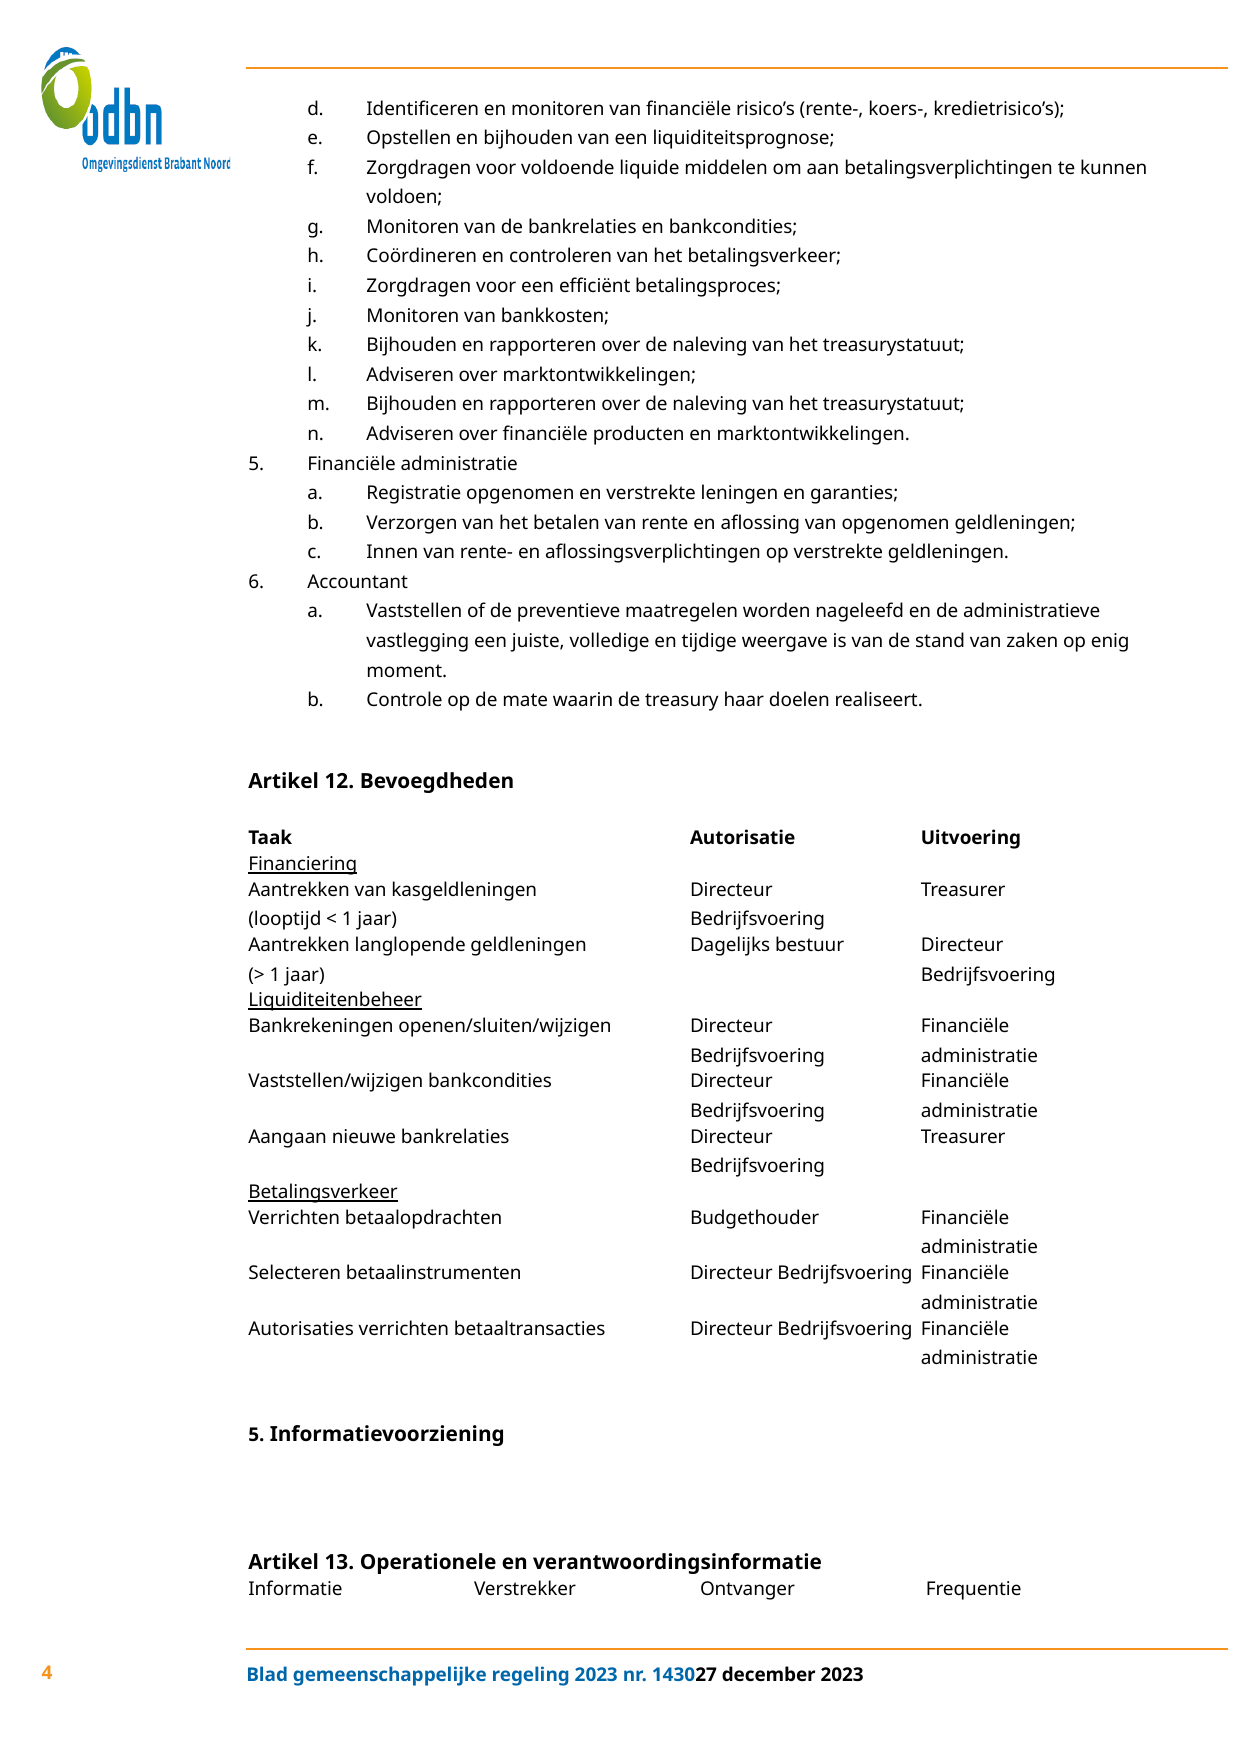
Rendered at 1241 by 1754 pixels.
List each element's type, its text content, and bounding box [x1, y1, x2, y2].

table_cell Directeur Bedrijfsvoering [690, 1013, 921, 1068]
table_cell Aangaan nieuwe bankrelaties [248, 1123, 690, 1178]
table_cell Directeur Bedrijfsvoering [690, 1259, 921, 1315]
table_cell Vaststellen/wijzigen bankcondities [248, 1068, 690, 1123]
list Vaststellen of de preventieve maatregelen worden nageleefd en de administratieve vastlegging een juiste, volledige en tijdige weergave is van de stand van zaken op enig moment. [307, 598, 1152, 683]
list Zorgdragen voor een efficiënt betalingsproces; [307, 272, 1152, 298]
list Adviseren over marktontwikkelingen; [307, 361, 1152, 387]
list Bijhouden en rapporteren over de naleving van het treasurystatuut; [307, 331, 1152, 357]
list Accountant [248, 568, 1152, 594]
table_cell Autorisaties verrichten betaaltransacties [248, 1315, 690, 1370]
list Monitoren van bankkosten; [307, 302, 1152, 328]
table_header Taak [248, 825, 690, 850]
table_header Uitvoering [921, 825, 1152, 850]
table_cell Directeur Bedrijfsvoering [690, 876, 921, 931]
list Adviseren over financiële producten en marktontwikkelingen. [307, 420, 1152, 446]
table_cell Selecteren betaalinstrumenten [248, 1259, 690, 1315]
table_cell Betalingsverkeer [248, 1178, 1152, 1204]
text Artikel 13. Operationele en verantwoordingsinformatie [248, 1547, 1152, 1575]
list Opstellen en bijhouden van een liquiditeitsprognose; [307, 124, 1152, 150]
table_cell Financiële administratie [921, 1013, 1152, 1068]
table_cell Bankrekeningen openen/sluiten/wijzigen [248, 1013, 690, 1068]
table_cell Financiële administratie [921, 1204, 1152, 1259]
table_cell Directeur Bedrijfsvoering [921, 931, 1152, 987]
table_cell Aantrekken langlopende geldleningen (> 1 jaar) [248, 931, 690, 987]
table_header Verstrekker [474, 1576, 700, 1601]
table_cell Financiering [248, 850, 1152, 876]
text 5. Informatievoorziening [248, 1419, 1152, 1447]
list Innen van rente- en aflossingsverplichtingen op verstrekte geldleningen. [307, 538, 1152, 564]
table_cell Budgethouder [690, 1204, 921, 1259]
list Registratie opgenomen en verstrekte leningen en garanties; [307, 479, 1152, 505]
table_header Frequentie [926, 1576, 1152, 1601]
list Coördineren en controleren van het betalingsverkeer; [307, 243, 1152, 268]
table_cell Financiële administratie [921, 1068, 1152, 1123]
list Identificeren en monitoren van financiële risico’s (rente-, koers-, kredietrisico’s); [307, 95, 1152, 121]
table_cell Financiële administratie [921, 1259, 1152, 1315]
table_header Autorisatie [690, 825, 921, 850]
list Controle op de mate waarin de treasury haar doelen realiseert. [307, 686, 1152, 712]
table_cell Verrichten betaalopdrachten [248, 1204, 690, 1259]
list Verzorgen van het betalen van rente en aflossing van opgenomen geldleningen; [307, 509, 1152, 535]
table_cell Aantrekken van kasgeldleningen (looptijd < 1 jaar) [248, 876, 690, 931]
list Financiële administratie [248, 450, 1152, 476]
table_cell Treasurer [921, 1123, 1152, 1178]
picture [41, 47, 231, 172]
table_header Informatie [248, 1576, 474, 1601]
text Artikel 12. Bevoegdheden [248, 766, 1152, 795]
table_cell Treasurer [921, 876, 1152, 931]
table_cell Liquiditeitenbeheer [248, 987, 1152, 1012]
list Bijhouden en rapporteren over de naleving van het treasurystatuut; [307, 391, 1152, 416]
list Zorgdragen voor voldoende liquide middelen om aan betalingsverplichtingen te kunnen voldoen; [307, 154, 1152, 209]
table_header Ontvanger [700, 1576, 926, 1601]
table_cell Directeur Bedrijfsvoering [690, 1315, 921, 1370]
table_cell Financiële administratie [921, 1315, 1152, 1370]
list Monitoren van de bankrelaties en bankcondities; [307, 213, 1152, 239]
table_cell Dagelijks bestuur [690, 931, 921, 987]
table_cell Directeur Bedrijfsvoering [690, 1123, 921, 1178]
table_cell Directeur Bedrijfsvoering [690, 1068, 921, 1123]
